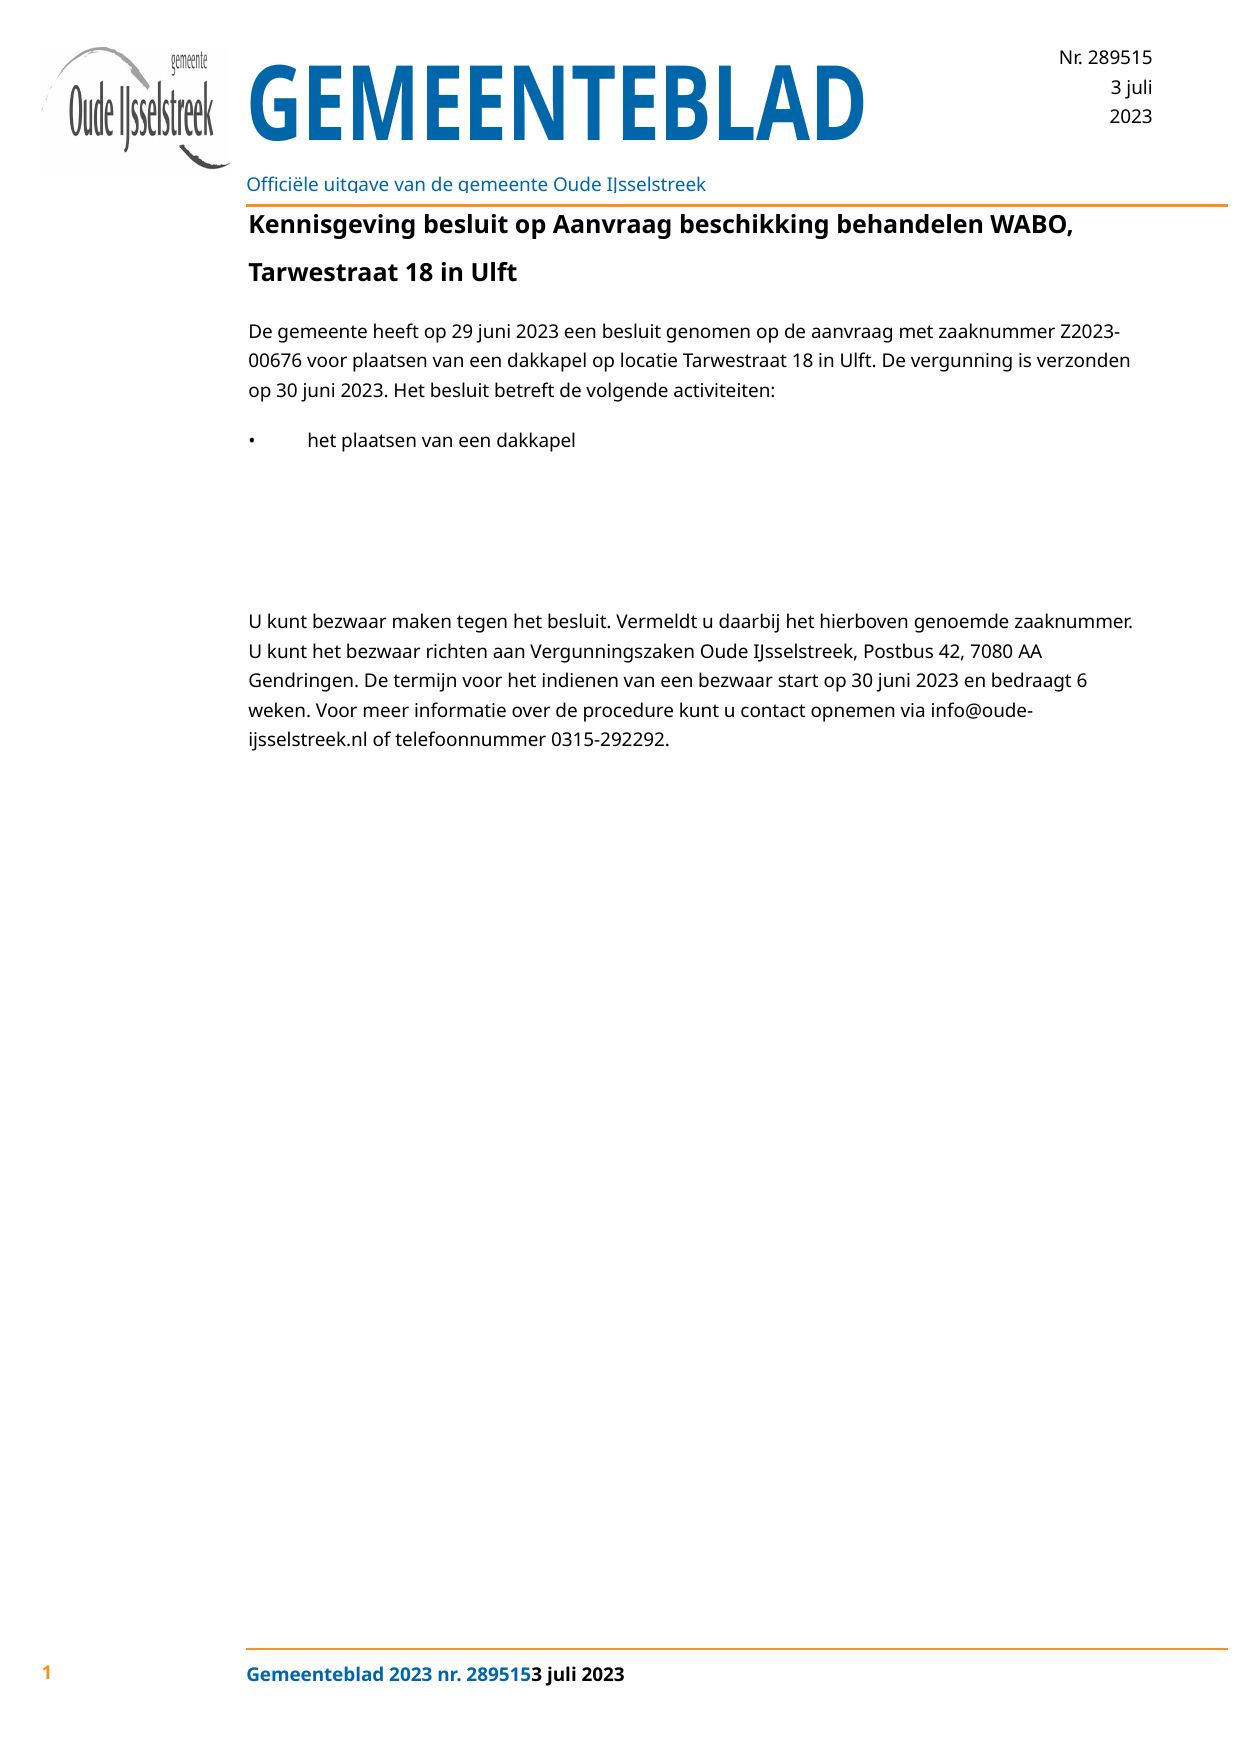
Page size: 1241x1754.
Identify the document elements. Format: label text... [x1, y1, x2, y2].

list het plaatsen van een dakkapel [248, 427, 1152, 453]
text U kunt bezwaar maken tegen het besluit. Vermeldt u daarbij het hierboven genoemde zaaknummer. U kunt het bezwaar richten aan Vergunningszaken Oude IJsselstreek, Postbus 42, 7080 AA Gendringen. De termijn voor het indienen van een bezwaar start op 30 juni 2023 en bedraagt 6 weken. Voor meer informatie over de procedure kunt u contact opnemen via info@oude-ijsselstreek.nl of telefoonnummer 0315-292292. [248, 608, 1152, 752]
text De gemeente heeft op 29 juni 2023 een besluit genomen op de aanvraag met zaaknummer Z2023-00676 voor plaatsen van een dakkapel op locatie Tarwestraat 18 in Ulft. De vergunning is verzonden op 30 juni 2023. Het besluit betreft de volgende activiteiten: [248, 318, 1152, 403]
picture [41, 47, 231, 172]
text Kennisgeving besluit op Aanvraag beschikking behandelen WABO, Tarwestraat 18 in Ulft [248, 207, 1152, 288]
